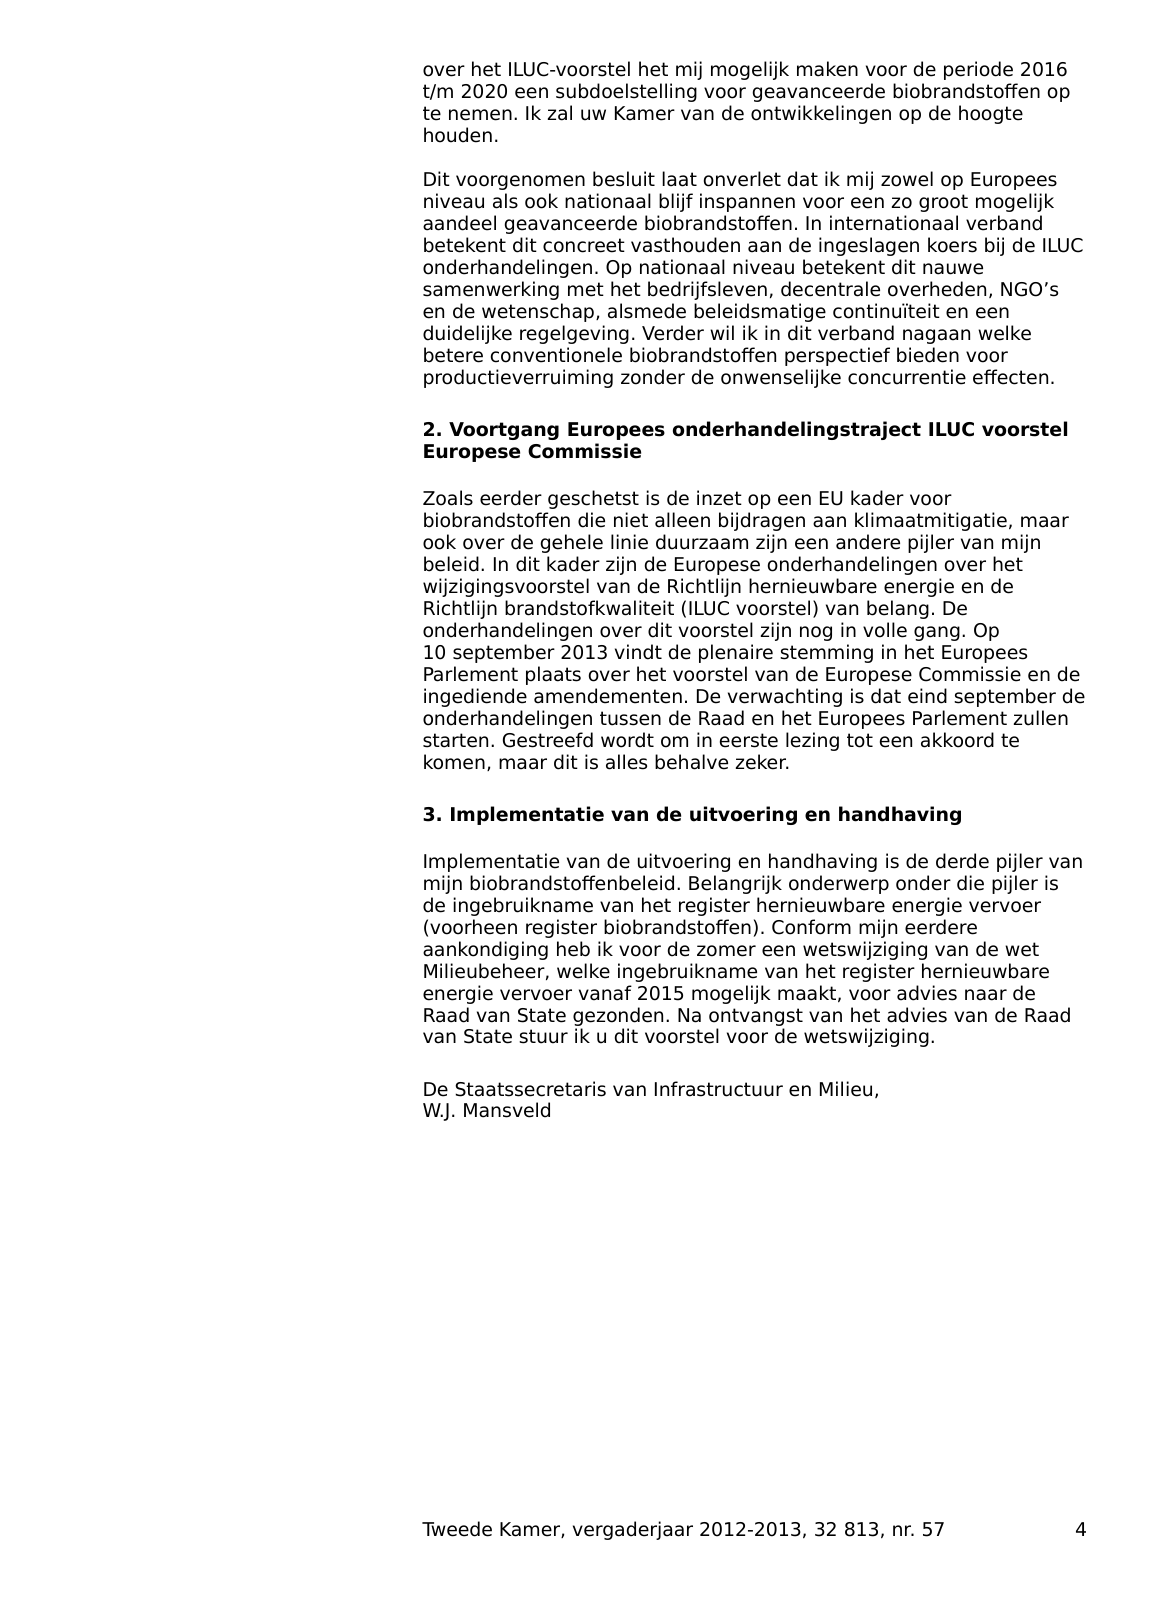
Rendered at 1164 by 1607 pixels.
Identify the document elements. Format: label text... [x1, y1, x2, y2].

subtitle 2. Voortgang Europees onderhandelingstraject ILUC voorstel Europese Commissie [422, 419, 1087, 463]
subtitle 3. Implementatie van de uitvoering en handhaving [422, 804, 1087, 826]
text over het ILUC-voorstel het mij mogelijk maken voor de periode 2016 t/m 2020 een subdoelstelling voor geavanceerde biobrandstoffen op te nemen. Ik zal uw Kamer van de ontwikkelingen op de hoogte houden. [422, 59, 1087, 147]
text Zoals eerder geschetst is de inzet op een EU kader voor biobrandstoffen die niet alleen bijdragen aan klimaatmitigatie, maar ook over de gehele linie duurzaam zijn een andere pijler van mijn beleid. In dit kader zijn de Europese onderhandelingen over het wijzigingsvoorstel van de Richtlijn hernieuwbare energie en de Richtlijn brandstofkwaliteit (ILUC voorstel) van belang. De onderhandelingen over dit voorstel zijn nog in volle gang. Op 10 september 2013 vindt de plenaire stemming in het Europees Parlement plaats over het voorstel van de Europese Commissie en de ingediende amendementen. De verwachting is dat eind september de onderhandelingen tussen de Raad en het Europees Parlement zullen starten. Gestreefd wordt om in eerste lezing tot een akkoord te komen, maar dit is alles behalve zeker. [422, 488, 1087, 774]
text De Staatssecretaris van Infrastructuur en Milieu, W.J. Mansveld [422, 1078, 1087, 1122]
text Dit voorgenomen besluit laat onverlet dat ik mij zowel op Europees niveau als ook nationaal blijf inspannen voor een zo groot mogelijk aandeel geavanceerde biobrandstoffen. In internationaal verband betekent dit concreet vasthouden aan de ingeslagen koers bij de ILUC onderhandelingen. Op nationaal niveau betekent dit nauwe samenwerking met het bedrijfsleven, decentrale overheden, NGO’s en de wetenschap, alsmede beleidsmatige continuïteit en een duidelijke regelgeving. Verder wil ik in dit verband nagaan welke betere conventionele biobrandstoffen perspectief bieden voor productieverruiming zonder de onwenselijke concurrentie effecten. [422, 169, 1087, 389]
text Implementatie van de uitvoering en handhaving is de derde pijler van mijn biobrandstoffenbeleid. Belangrijk onderwerp onder die pijler is de ingebruikname van het register hernieuwbare energie vervoer (voorheen register biobrandstoffen). Conform mijn eerdere aankondiging heb ik voor de zomer een wetswijziging van de wet Milieubeheer, welke ingebruikname van het register hernieuwbare energie vervoer vanaf 2015 mogelijk maakt, voor advies naar de Raad van State gezonden. Na ontvangst van het advies van de Raad van State stuur ik u dit voorstel voor de wetswijziging. [422, 851, 1087, 1048]
